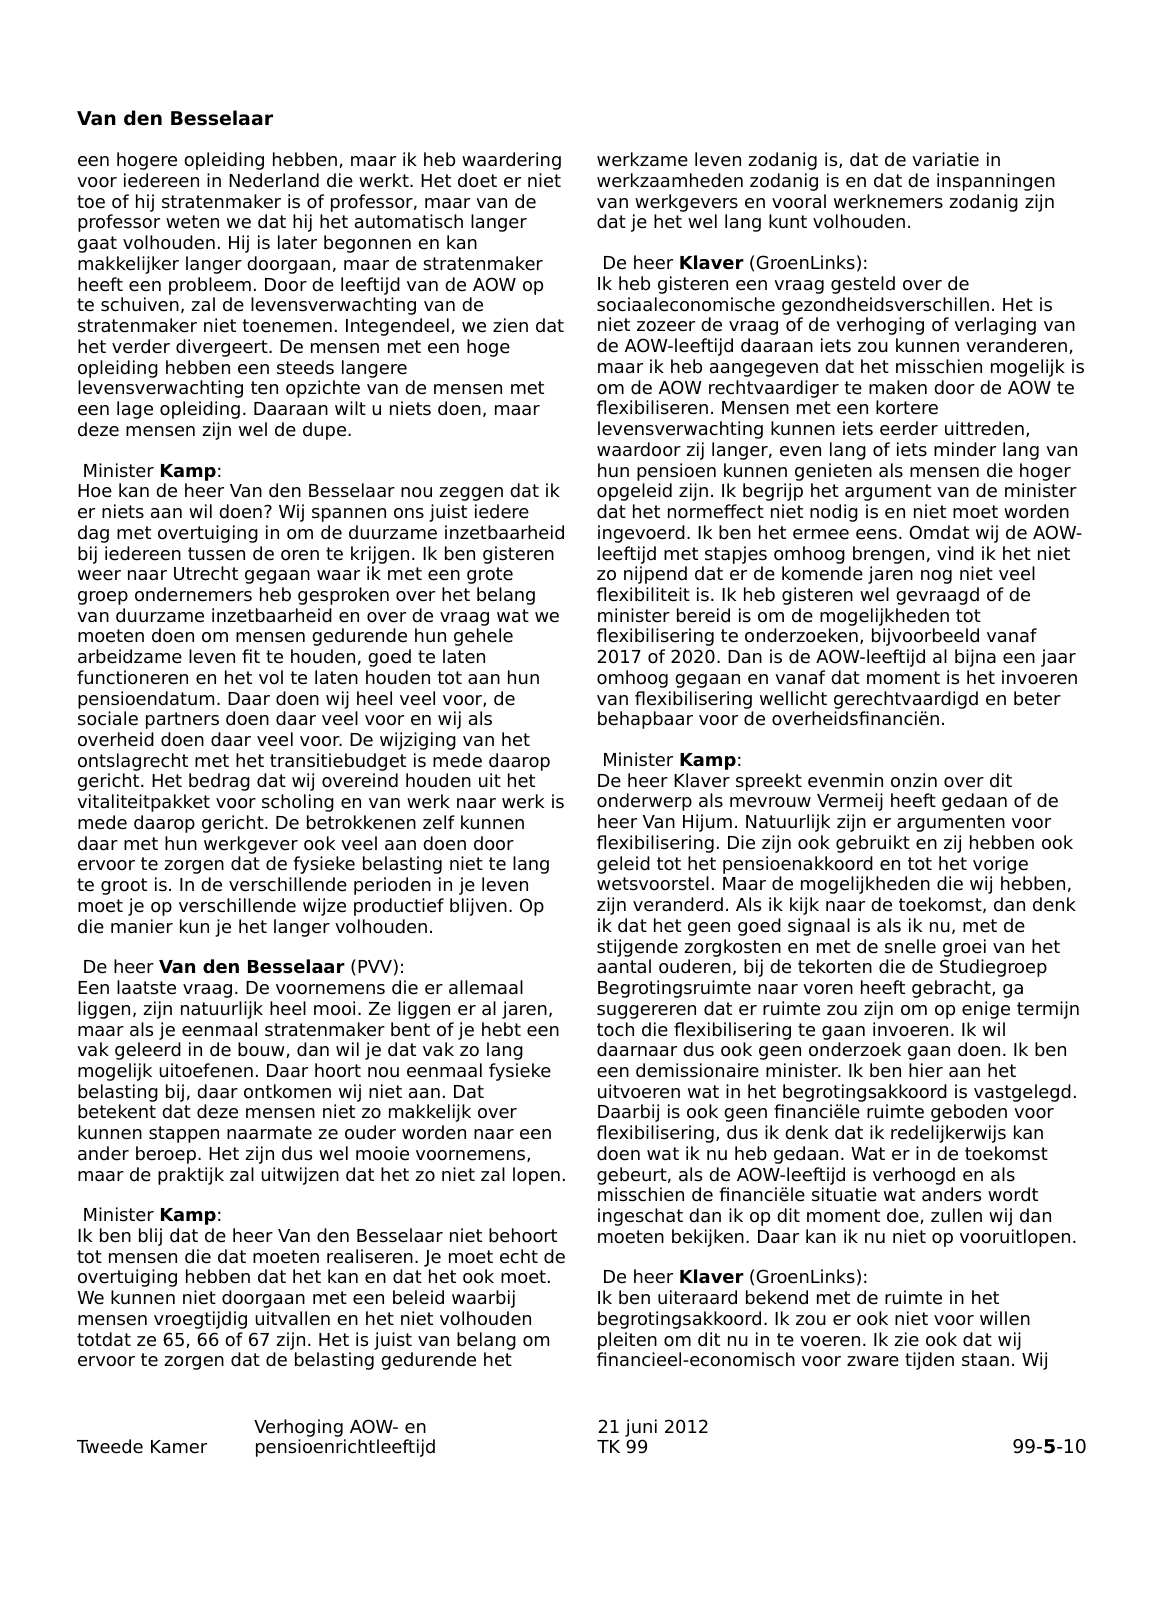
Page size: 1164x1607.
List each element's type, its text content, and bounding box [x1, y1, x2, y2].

text werkzame leven zodanig is, dat de variatie in werkzaamheden zodanig is en dat de inspanningen van werkgevers en vooral werknemers zodanig zijn dat je het wel lang kunt volhouden. [596, 150, 1087, 233]
text Ik ben blij dat de heer Van den Besselaar niet behoort tot mensen die dat moeten realiseren. Je moet echt de overtuiging hebben dat het kan en dat het ook moet. We kunnen niet doorgaan met een beleid waarbij mensen vroegtijdig uitvallen en het niet volhouden totdat ze 65, 66 of 67 zijn. Het is juist van belang om ervoor te zorgen dat de belasting gedurende het [77, 1226, 567, 1371]
text Minister Kamp: [77, 460, 567, 481]
text De heer Van den Besselaar (PVV): [77, 957, 567, 978]
text Een laatste vraag. De voornemens die er allemaal liggen, zijn natuurlijk heel mooi. Ze liggen er al jaren, maar als je eenmaal stratenmaker bent of je hebt een vak geleerd in de bouw, dan wil je dat vak zo lang mogelijk uitoefenen. Daar hoort nou eenmaal fysieke belasting bij, daar ontkomen wij niet aan. Dat betekent dat deze mensen niet zo makkelijk over kunnen stappen naarmate ze ouder worden naar een ander beroep. Het zijn dus wel mooie voornemens, maar de praktijk zal uitwijzen dat het zo niet zal lopen. [77, 978, 567, 1185]
text Minister Kamp: [596, 750, 1087, 771]
text De heer Klaver (GroenLinks): [596, 253, 1087, 274]
text De heer Klaver spreekt evenmin onzin over dit onderwerp als mevrouw Vermeij heeft gedaan of de heer Van Hijum. Natuurlijk zijn er argumenten voor flexibilisering. Die zijn ook gebruikt en zij hebben ook geleid tot het pensioenakkoord en tot het vorige wetsvoorstel. Maar de mogelijkheden die wij hebben, zijn veranderd. Als ik kijk naar de toekomst, dan denk ik dat het geen goed signaal is als ik nu, met de stijgende zorgkosten en met de snelle groei van het aantal ouderen, bij de tekorten die de Studiegroep Begrotingsruimte naar voren heeft gebracht, ga suggereren dat er ruimte zou zijn om op enige termijn toch die flexibilisering te gaan invoeren. Ik wil daarnaar dus ook geen onderzoek gaan doen. Ik ben een demissionaire minister. Ik ben hier aan het uitvoeren wat in het begrotingsakkoord is vastgelegd. Daarbij is ook geen financiële ruimte geboden voor flexibilisering, dus ik denk dat ik redelijkerwijs kan doen wat ik nu heb gedaan. Wat er in de toekomst gebeurt, als de AOW-leeftijd is verhoogd en als misschien de financiële situatie wat anders wordt ingeschat dan ik op dit moment doe, zullen wij dan moeten bekijken. Daar kan ik nu niet op vooruitlopen. [596, 771, 1087, 1247]
text een hogere opleiding hebben, maar ik heb waardering voor iedereen in Nederland die werkt. Het doet er niet toe of hij stratenmaker is of professor, maar van de professor weten we dat hij het automatisch langer gaat volhouden. Hij is later begonnen en kan makkelijker langer doorgaan, maar de stratenmaker heeft een probleem. Door de leeftijd van de AOW op te schuiven, zal de levensverwachting van de stratenmaker niet toenemen. Integendeel, we zien dat het verder divergeert. De mensen met een hoge opleiding hebben een steeds langere levensverwachting ten opzichte van de mensen met een lage opleiding. Daaraan wilt u niets doen, maar deze mensen zijn wel de dupe. [77, 150, 567, 440]
text De heer Klaver (GroenLinks): [596, 1267, 1087, 1288]
text Minister Kamp: [77, 1205, 567, 1226]
text Ik ben uiteraard bekend met de ruimte in het begrotingsakkoord. Ik zou er ook niet voor willen pleiten om dit nu in te voeren. Ik zie ook dat wij financieel-economisch voor zware tijden staan. Wij [596, 1288, 1087, 1371]
text Ik heb gisteren een vraag gesteld over de sociaaleconomische gezondheidsverschillen. Het is niet zozeer de vraag of de verhoging of verlaging van de AOW-leeftijd daaraan iets zou kunnen veranderen, maar ik heb aangegeven dat het misschien mogelijk is om de AOW rechtvaardiger te maken door de AOW te flexibiliseren. Mensen met een kortere levensverwachting kunnen iets eerder uittreden, waardoor zij langer, even lang of iets minder lang van hun pensioen kunnen genieten als mensen die hoger opgeleid zijn. Ik begrijp het argument van de minister dat het normeffect niet nodig is en niet moet worden ingevoerd. Ik ben het ermee eens. Omdat wij de AOW-leeftijd met stapjes omhoog brengen, vind ik het niet zo nijpend dat er de komende jaren nog niet veel flexibiliteit is. Ik heb gisteren wel gevraagd of de minister bereid is om de mogelijkheden tot flexibilisering te onderzoeken, bijvoorbeeld vanaf 2017 of 2020. Dan is de AOW-leeftijd al bijna een jaar omhoog gegaan en vanaf dat moment is het invoeren van flexibilisering wellicht gerechtvaardigd en beter behapbaar voor de overheidsfinanciën. [596, 274, 1087, 730]
text Hoe kan de heer Van den Besselaar nou zeggen dat ik er niets aan wil doen? Wij spannen ons juist iedere dag met overtuiging in om de duurzame inzetbaarheid bij iedereen tussen de oren te krijgen. Ik ben gisteren weer naar Utrecht gegaan waar ik met een grote groep ondernemers heb gesproken over het belang van duurzame inzetbaarheid en over de vraag wat we moeten doen om mensen gedurende hun gehele arbeidzame leven fit te houden, goed te laten functioneren en het vol te laten houden tot aan hun pensioendatum. Daar doen wij heel veel voor, de sociale partners doen daar veel voor en wij als overheid doen daar veel voor. De wijziging van het ontslagrecht met het transitiebudget is mede daarop gericht. Het bedrag dat wij overeind houden uit het vitaliteitpakket voor scholing en van werk naar werk is mede daarop gericht. De betrokkenen zelf kunnen daar met hun werkgever ook veel aan doen door ervoor te zorgen dat de fysieke belasting niet te lang te groot is. In de verschillende perioden in je leven moet je op verschillende wijze productief blijven. Op die manier kun je het langer volhouden. [77, 481, 567, 937]
